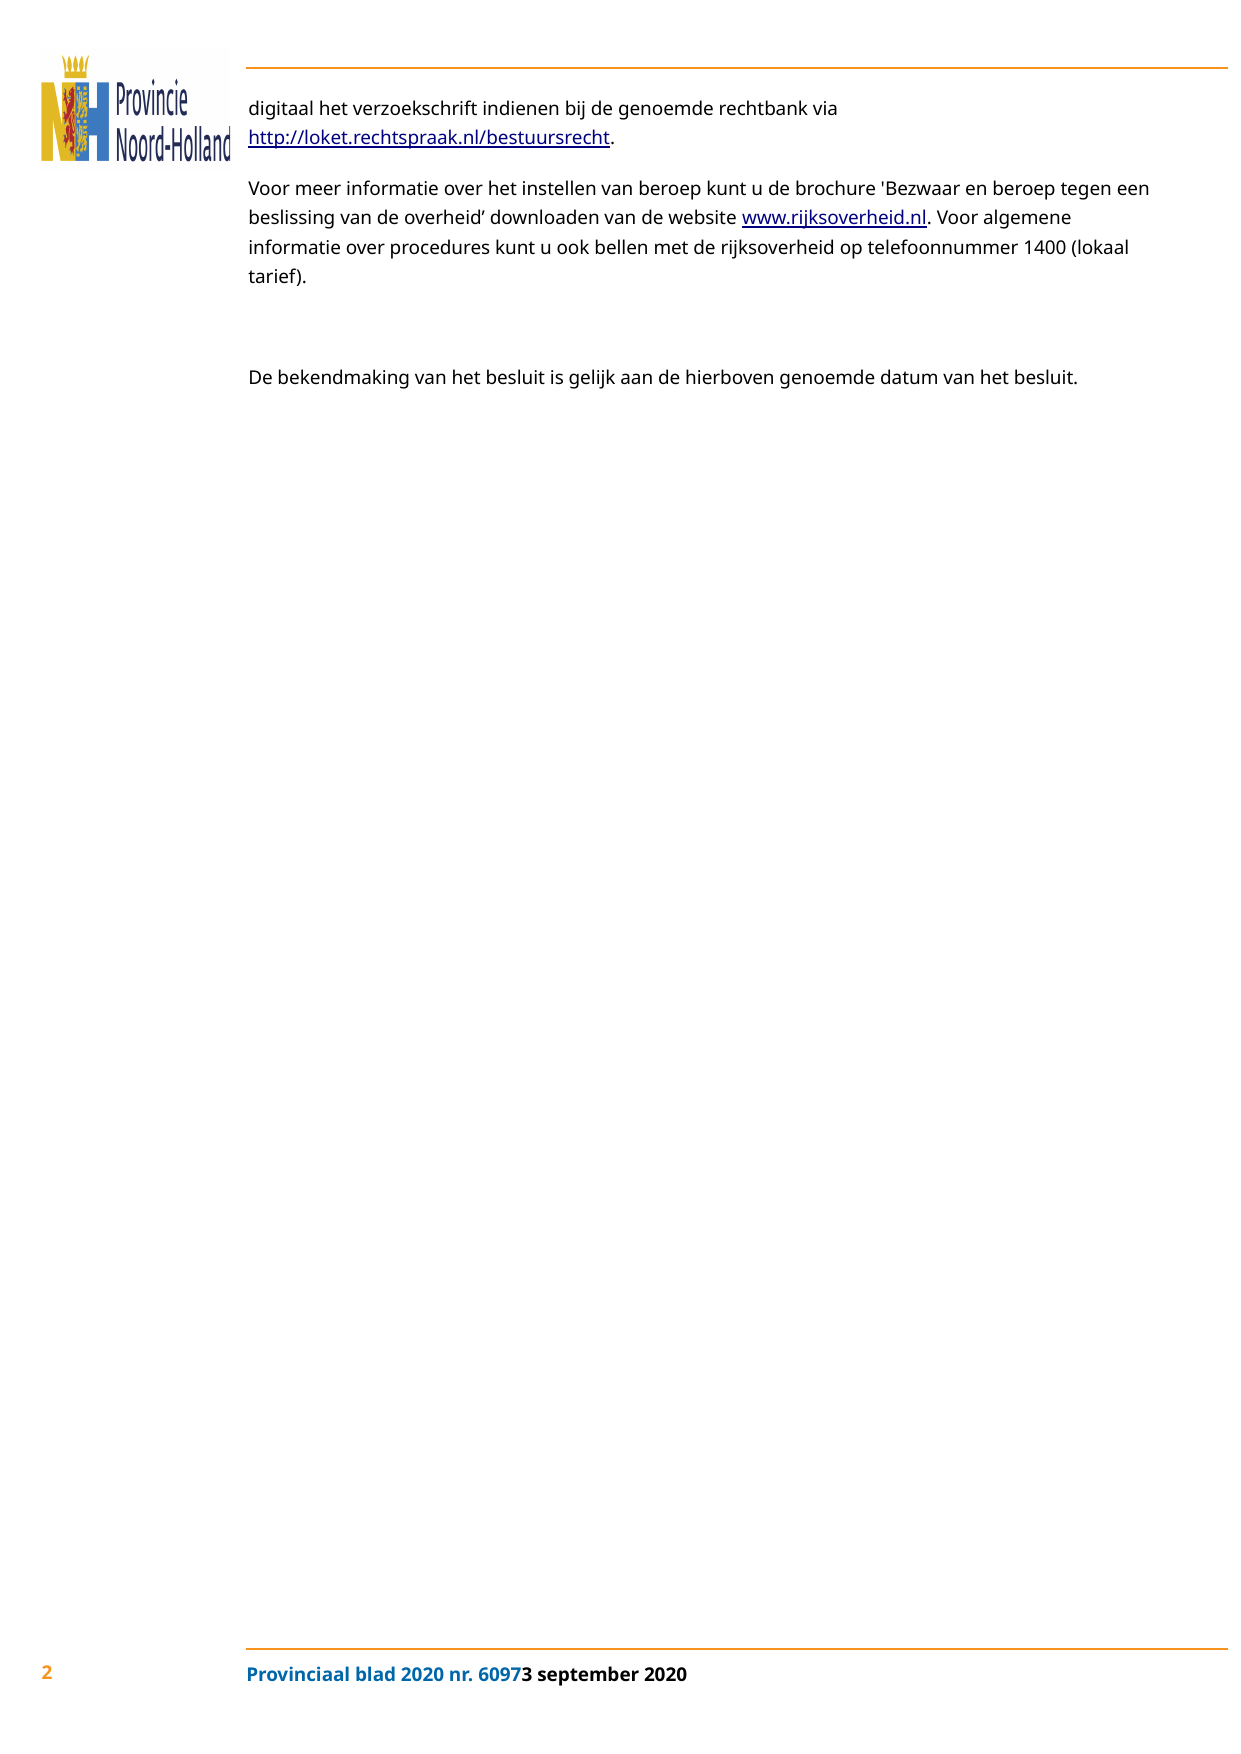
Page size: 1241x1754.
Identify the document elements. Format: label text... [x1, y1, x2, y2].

text digitaal het verzoekschrift indienen bij de genoemde rechtbank via http://loket.rechtspraak.nl/bestuursrecht. [248, 95, 1152, 150]
text Voor meer informatie over het instellen van beroep kunt u de brochure 'Bezwaar en beroep tegen een beslissing van de overheid’ downloaden van de website www.rijksoverheid.nl. Voor algemene informatie over procedures kunt u ook bellen met de rijksoverheid op telefoonnummer 1400 (lokaal tarief). [248, 175, 1152, 289]
text De bekendmaking van het besluit is gelijk aan de hierboven genoemde datum van het besluit. [248, 364, 1152, 390]
picture [41, 47, 231, 172]
